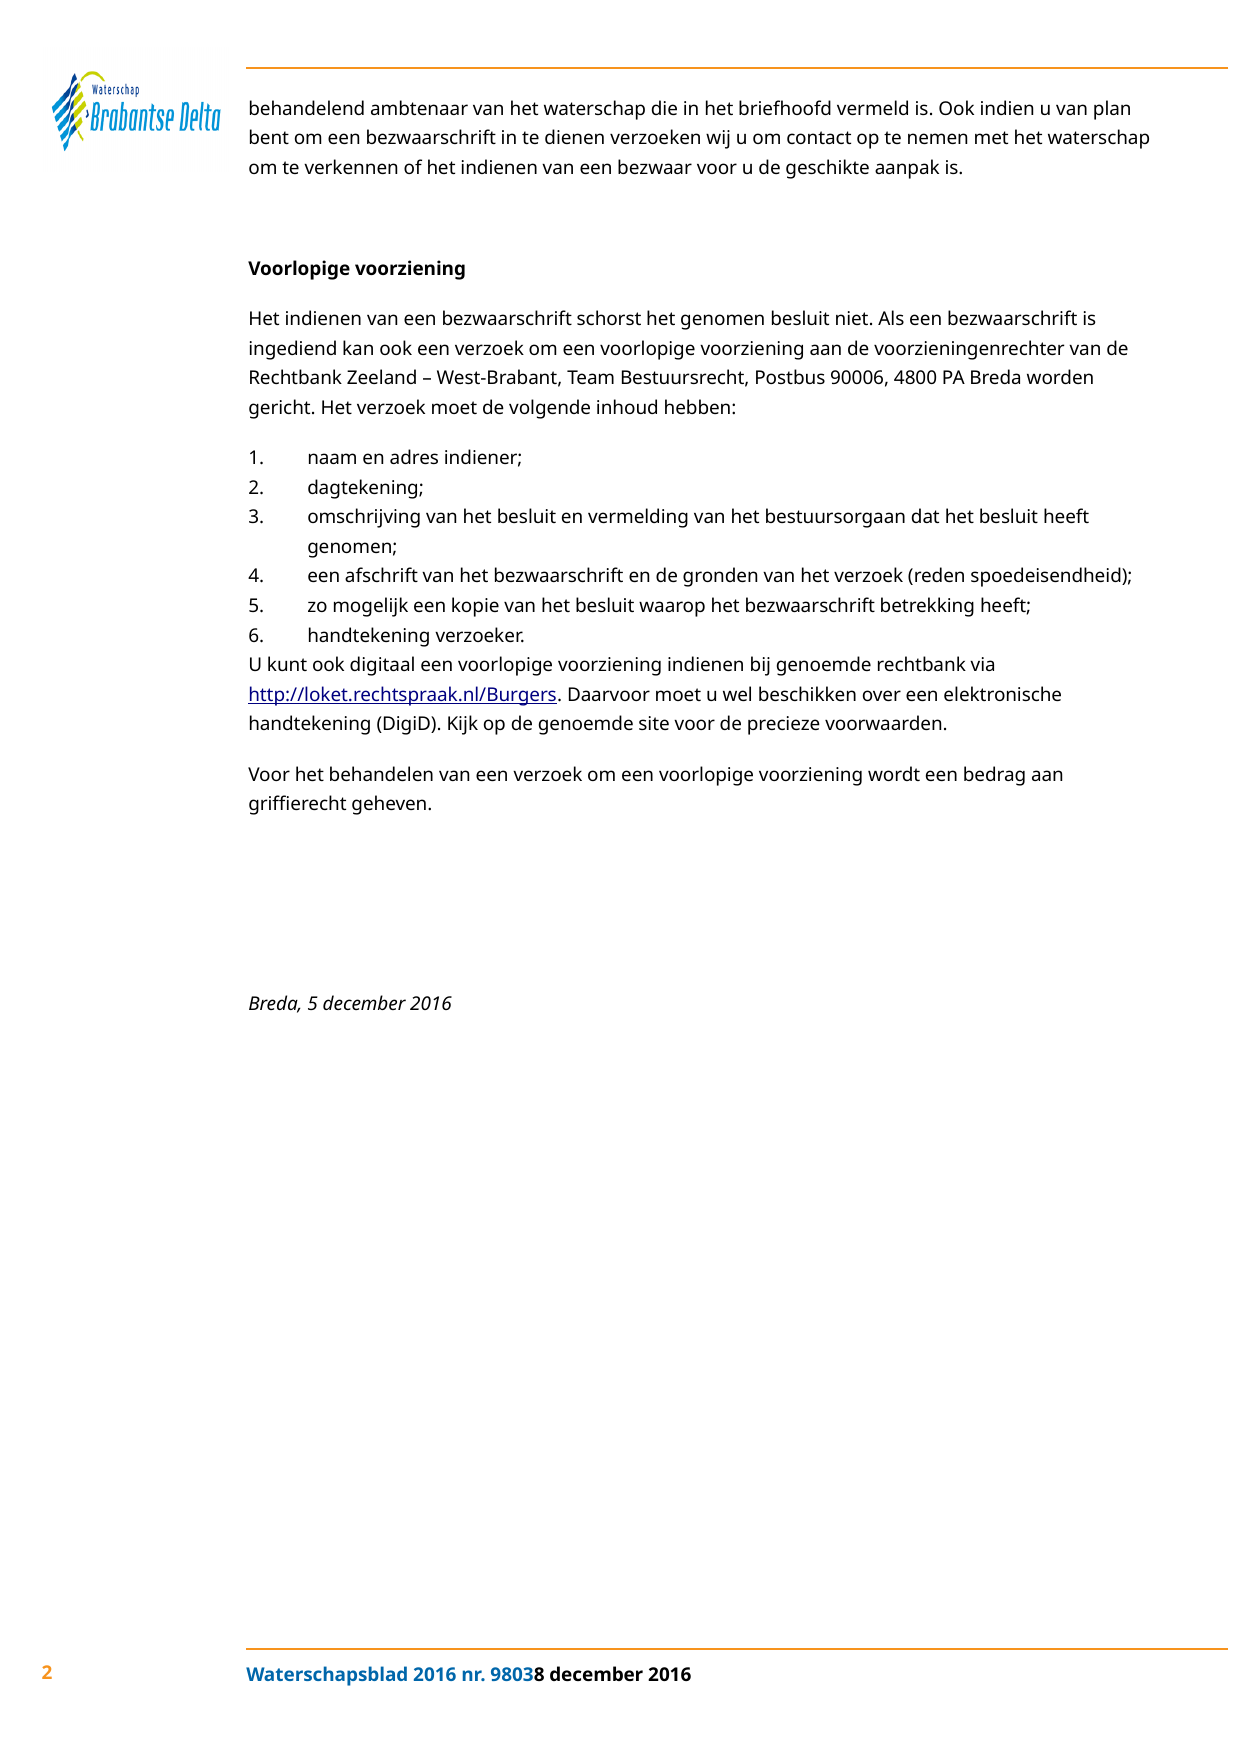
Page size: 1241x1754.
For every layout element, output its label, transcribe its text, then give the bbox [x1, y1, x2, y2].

list zo mogelijk een kopie van het besluit waarop het bezwaarschrift betrekking heeft; [248, 592, 1152, 618]
text Breda, 5 december 2016 [248, 990, 1152, 1015]
list dagtekening; [248, 474, 1152, 500]
text U kunt ook digitaal een voorlopige voorziening indienen bij genoemde rechtbank via http://loket.rechtspraak.nl/Burgers. Daarvoor moet u wel beschikken over een elektronische handtekening (DigiD). Kijk op de genoemde site voor de precieze voorwaarden. [248, 651, 1152, 736]
text Voor het behandelen van een verzoek om een voorlopige voorziening wordt een bedrag aan griffierecht geheven. [248, 761, 1152, 816]
list naam en adres indiener; [248, 444, 1152, 470]
text behandelend ambtenaar van het waterschap die in het briefhoofd vermeld is. Ook indien u van plan bent om een bezwaarschrift in te dienen verzoeken wij u om contact op te nemen met het waterschap om te verkennen of het indienen van een bezwaar voor u de geschikte aanpak is. [248, 95, 1152, 180]
picture [41, 47, 231, 172]
list een afschrift van het bezwaarschrift en de gronden van het verzoek (reden spoedeisendheid); [248, 563, 1152, 588]
list omschrijving van het besluit en vermelding van het bestuursorgaan dat het besluit heeft genomen; [248, 503, 1152, 559]
list handtekening verzoeker. [248, 622, 1152, 648]
text Het indienen van een bezwaarschrift schorst het genomen besluit niet. Als een bezwaarschrift is ingediend kan ook een verzoek om een voorlopige voorziening aan de voorzieningenrechter van de Rechtbank Zeeland – West-Brabant, Team Bestuursrecht, Postbus 90006, 4800 PA Breda worden gericht. Het verzoek moet de volgende inhoud hebben: [248, 305, 1152, 420]
text Voorlopige voorziening [248, 255, 1152, 281]
